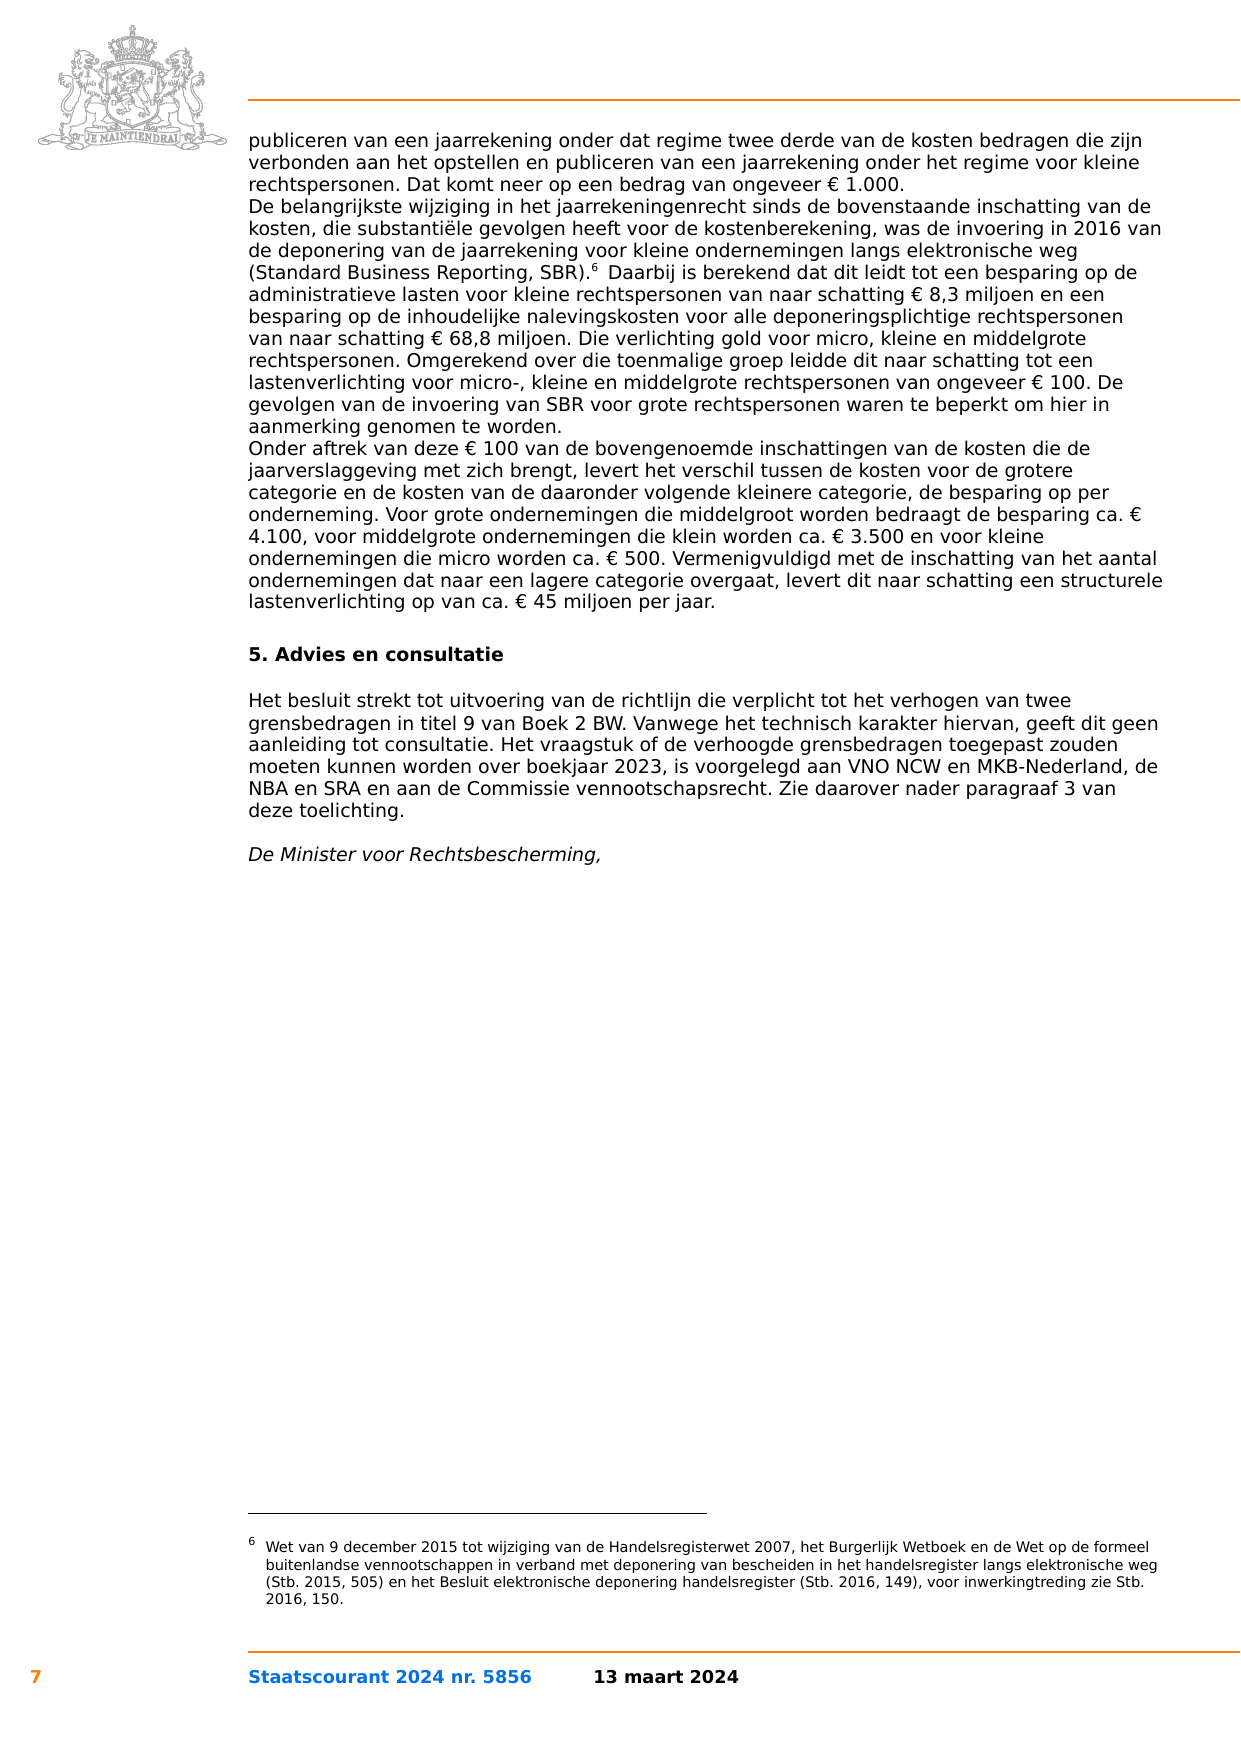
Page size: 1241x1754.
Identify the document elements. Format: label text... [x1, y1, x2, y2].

text Onder aftrek van deze € 100 van de bovengenoemde inschattingen van de kosten die de jaarverslaggeving met zich brengt, levert het verschil tussen de kosten voor de grotere categorie en de kosten van de daaronder volgende kleinere categorie, de besparing op per onderneming. Voor grote ondernemingen die middelgroot worden bedraagt de besparing ca. € 4.100, voor middelgrote ondernemingen die klein worden ca. € 3.500 en voor kleine ondernemingen die micro worden ca. € 500. Vermenigvuldigd met de inschatting van het aantal ondernemingen dat naar een lagere categorie overgaat, levert dit naar schatting een structurele lastenverlichting op van ca. € 45 miljoen per jaar. [248, 438, 1163, 613]
text De Minister voor Rechtsbescherming, [248, 844, 1163, 866]
picture [38, 25, 227, 150]
text Het besluit strekt tot uitvoering van de richtlijn die verplicht tot het verhogen van twee grensbedragen in titel 9 van Boek 2 BW. Vanwege het technisch karakter hiervan, geeft dit geen aanleiding tot consultatie. Het vraagstuk of de verhoogde grensbedragen toegepast zouden moeten kunnen worden over boekjaar 2023, is voorgelegd aan VNO NCW en MKB-Nederland, de NBA en SRA en aan de Commissie vennootschapsrecht. Zie daarover nader paragraaf 3 van deze toelichting. [248, 690, 1163, 822]
subtitle 5. Advies en consultatie [248, 643, 1163, 665]
text De belangrijkste wijziging in het jaarrekeningenrecht sinds de bovenstaande inschatting van de kosten, die substantiële gevolgen heeft voor de kostenberekening, was de invoering in 2016 van de deponering van de jaarrekening voor kleine ondernemingen langs elektronische weg (Standard Business Reporting, SBR). Daarbij is berekend dat dit leidt tot een besparing op de administratieve lasten voor kleine rechtspersonen van naar schatting € 8,3 miljoen en een besparing op de inhoudelijke nalevingskosten voor alle deponeringsplichtige rechtspersonen van naar schatting € 68,8 miljoen. Die verlichting gold voor micro, kleine en middelgrote rechtspersonen. Omgerekend over die toenmalige groep leidde dit naar schatting tot een lastenverlichting voor micro-, kleine en middelgrote rechtspersonen van ongeveer € 100. De gevolgen van de invoering van SBR voor grote rechtspersonen waren te beperkt om hier in aanmerking genomen te worden. [248, 196, 1163, 438]
text Wet van 9 december 2015 tot wijziging van de Handelsregisterwet 2007, het Burgerlijk Wetboek en de Wet op de formeel buitenlandse vennootschappen in verband met deponering van bescheiden in het handelsregister langs elektronische weg (Stb. 2015, 505) en het Besluit elektronische deponering handelsregister (Stb. 2016, 149), voor inwerkingtreding zie Stb. 2016, 150. [248, 1535, 1163, 1608]
text publiceren van een jaarrekening onder dat regime twee derde van de kosten bedragen die zijn verbonden aan het opstellen en publiceren van een jaarrekening onder het regime voor kleine rechtspersonen. Dat komt neer op een bedrag van ongeveer € 1.000. [248, 130, 1163, 196]
